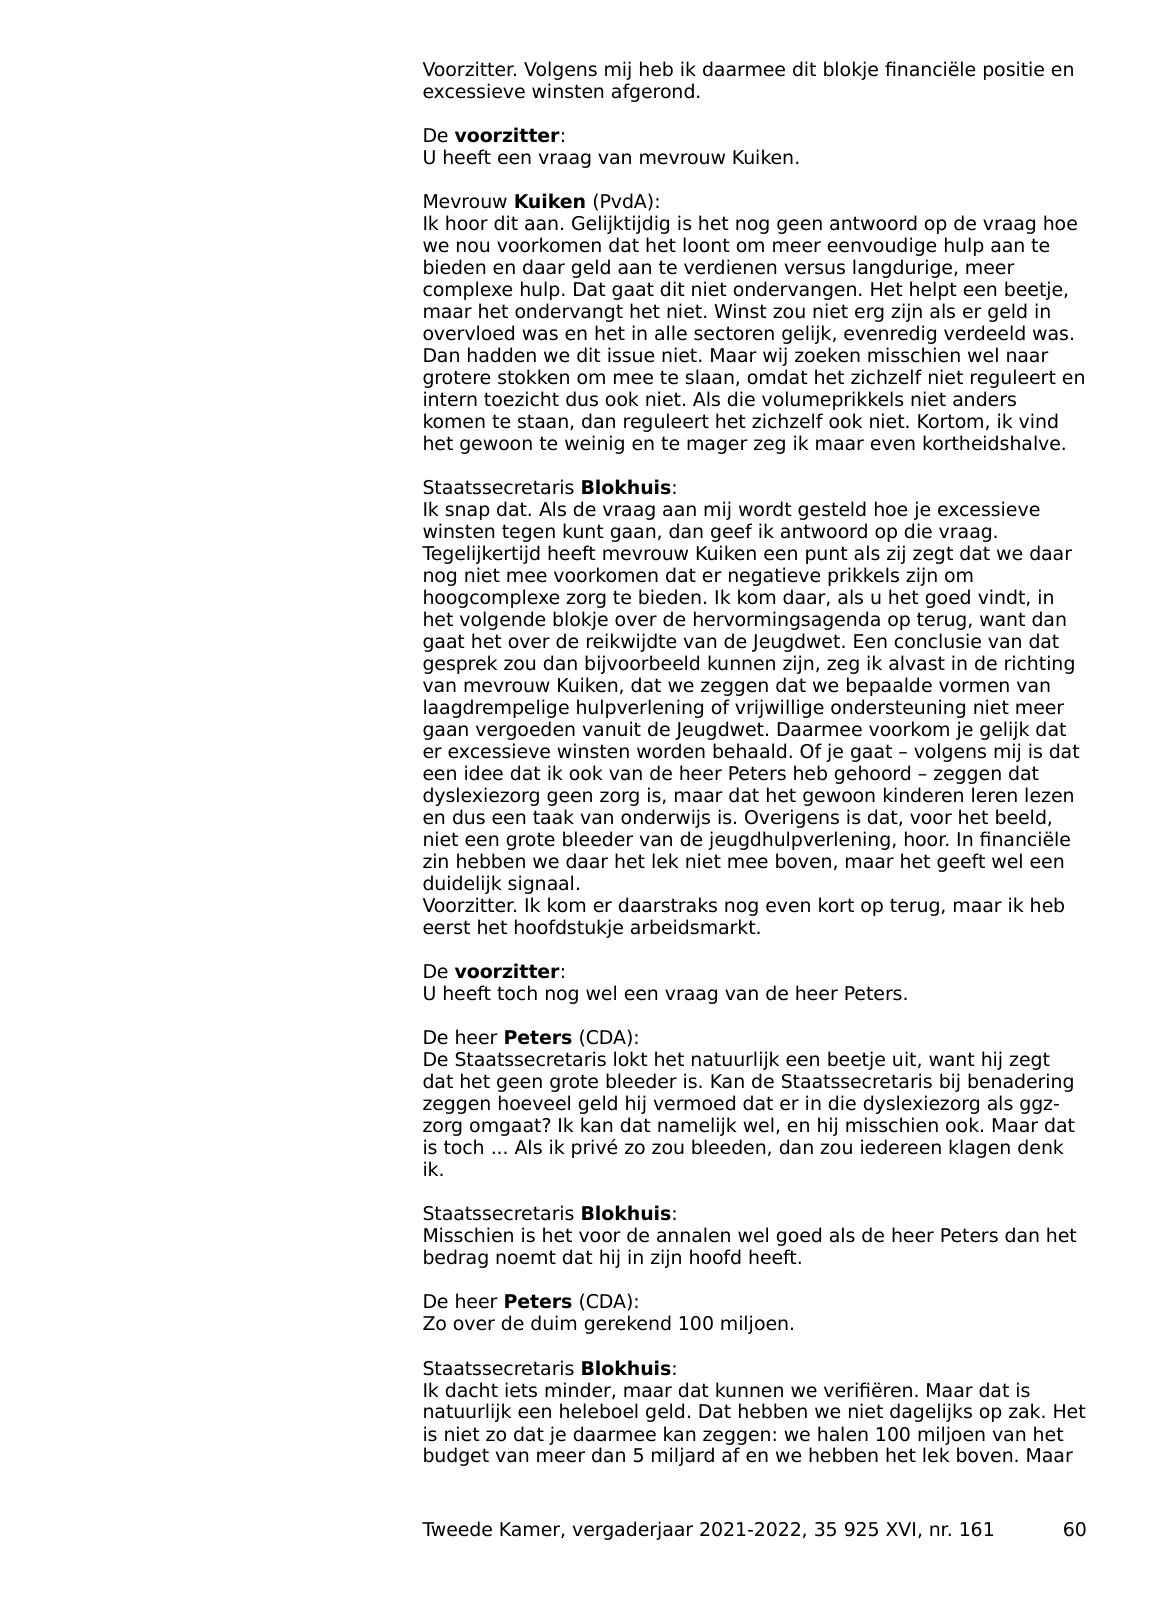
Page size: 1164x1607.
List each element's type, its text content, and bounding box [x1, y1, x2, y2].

text Staatssecretaris Blokhuis: [422, 1357, 1087, 1379]
text De heer Peters (CDA): [422, 1027, 1087, 1049]
text Ik snap dat. Als de vraag aan mij wordt gesteld hoe je excessieve winsten tegen kunt gaan, dan geef ik antwoord op die vraag. Tegelijkertijd heeft mevrouw Kuiken een punt als zij zegt dat we daar nog niet mee voorkomen dat er negatieve prikkels zijn om hoogcomplexe zorg te bieden. Ik kom daar, als u het goed vindt, in het volgende blokje over de hervormingsagenda op terug, want dan gaat het over de reikwijdte van de Jeugdwet. Een conclusie van dat gesprek zou dan bijvoorbeeld kunnen zijn, zeg ik alvast in de richting van mevrouw Kuiken, dat we zeggen dat we bepaalde vormen van laagdrempelige hulpverlening of vrijwillige ondersteuning niet meer gaan vergoeden vanuit de Jeugdwet. Daarmee voorkom je gelijk dat er excessieve winsten worden behaald. Of je gaat – volgens mij is dat een idee dat ik ook van de heer Peters heb gehoord – zeggen dat dyslexiezorg geen zorg is, maar dat het gewoon kinderen leren lezen en dus een taak van onderwijs is. Overigens is dat, voor het beeld, niet een grote bleeder van de jeugdhulpverlening, hoor. In financiële zin hebben we daar het lek niet mee boven, maar het geeft wel een duidelijk signaal. [422, 499, 1087, 895]
text Voorzitter. Volgens mij heb ik daarmee dit blokje financiële positie en excessieve winsten afgerond. [422, 59, 1087, 103]
text Staatssecretaris Blokhuis: [422, 477, 1087, 499]
text De Staatssecretaris lokt het natuurlijk een beetje uit, want hij zegt dat het geen grote bleeder is. Kan de Staatssecretaris bij benadering zeggen hoeveel geld hij vermoed dat er in die dyslexiezorg als ggz-zorg omgaat? Ik kan dat namelijk wel, en hij misschien ook. Maar dat is toch ... Als ik privé zo zou bleeden, dan zou iedereen klagen denk ik. [422, 1049, 1087, 1181]
text U heeft een vraag van mevrouw Kuiken. [422, 147, 1087, 169]
text De voorzitter: [422, 961, 1087, 983]
text U heeft toch nog wel een vraag van de heer Peters. [422, 983, 1087, 1005]
text De voorzitter: [422, 125, 1087, 147]
text Mevrouw Kuiken (PvdA): [422, 191, 1087, 213]
text De heer Peters (CDA): [422, 1291, 1087, 1313]
text Ik hoor dit aan. Gelijktijdig is het nog geen antwoord op de vraag hoe we nou voorkomen dat het loont om meer eenvoudige hulp aan te bieden en daar geld aan te verdienen versus langdurige, meer complexe hulp. Dat gaat dit niet ondervangen. Het helpt een beetje, maar het ondervangt het niet. Winst zou niet erg zijn als er geld in overvloed was en het in alle sectoren gelijk, evenredig verdeeld was. Dan hadden we dit issue niet. Maar wij zoeken misschien wel naar grotere stokken om mee te slaan, omdat het zichzelf niet reguleert en intern toezicht dus ook niet. Als die volumeprikkels niet anders komen te staan, dan reguleert het zichzelf ook niet. Kortom, ik vind het gewoon te weinig en te mager zeg ik maar even kortheidshalve. [422, 213, 1087, 455]
text Staatssecretaris Blokhuis: [422, 1203, 1087, 1225]
text Misschien is het voor de annalen wel goed als de heer Peters dan het bedrag noemt dat hij in zijn hoofd heeft. [422, 1225, 1087, 1269]
text Voorzitter. Ik kom er daarstraks nog even kort op terug, maar ik heb eerst het hoofdstukje arbeidsmarkt. [422, 895, 1087, 939]
text Zo over de duim gerekend 100 miljoen. [422, 1313, 1087, 1335]
text Ik dacht iets minder, maar dat kunnen we verifiëren. Maar dat is natuurlijk een heleboel geld. Dat hebben we niet dagelijks op zak. Het is niet zo dat je daarmee kan zeggen: we halen 100 miljoen van het budget van meer dan 5 miljard af en we hebben het lek boven. Maar [422, 1379, 1087, 1467]
